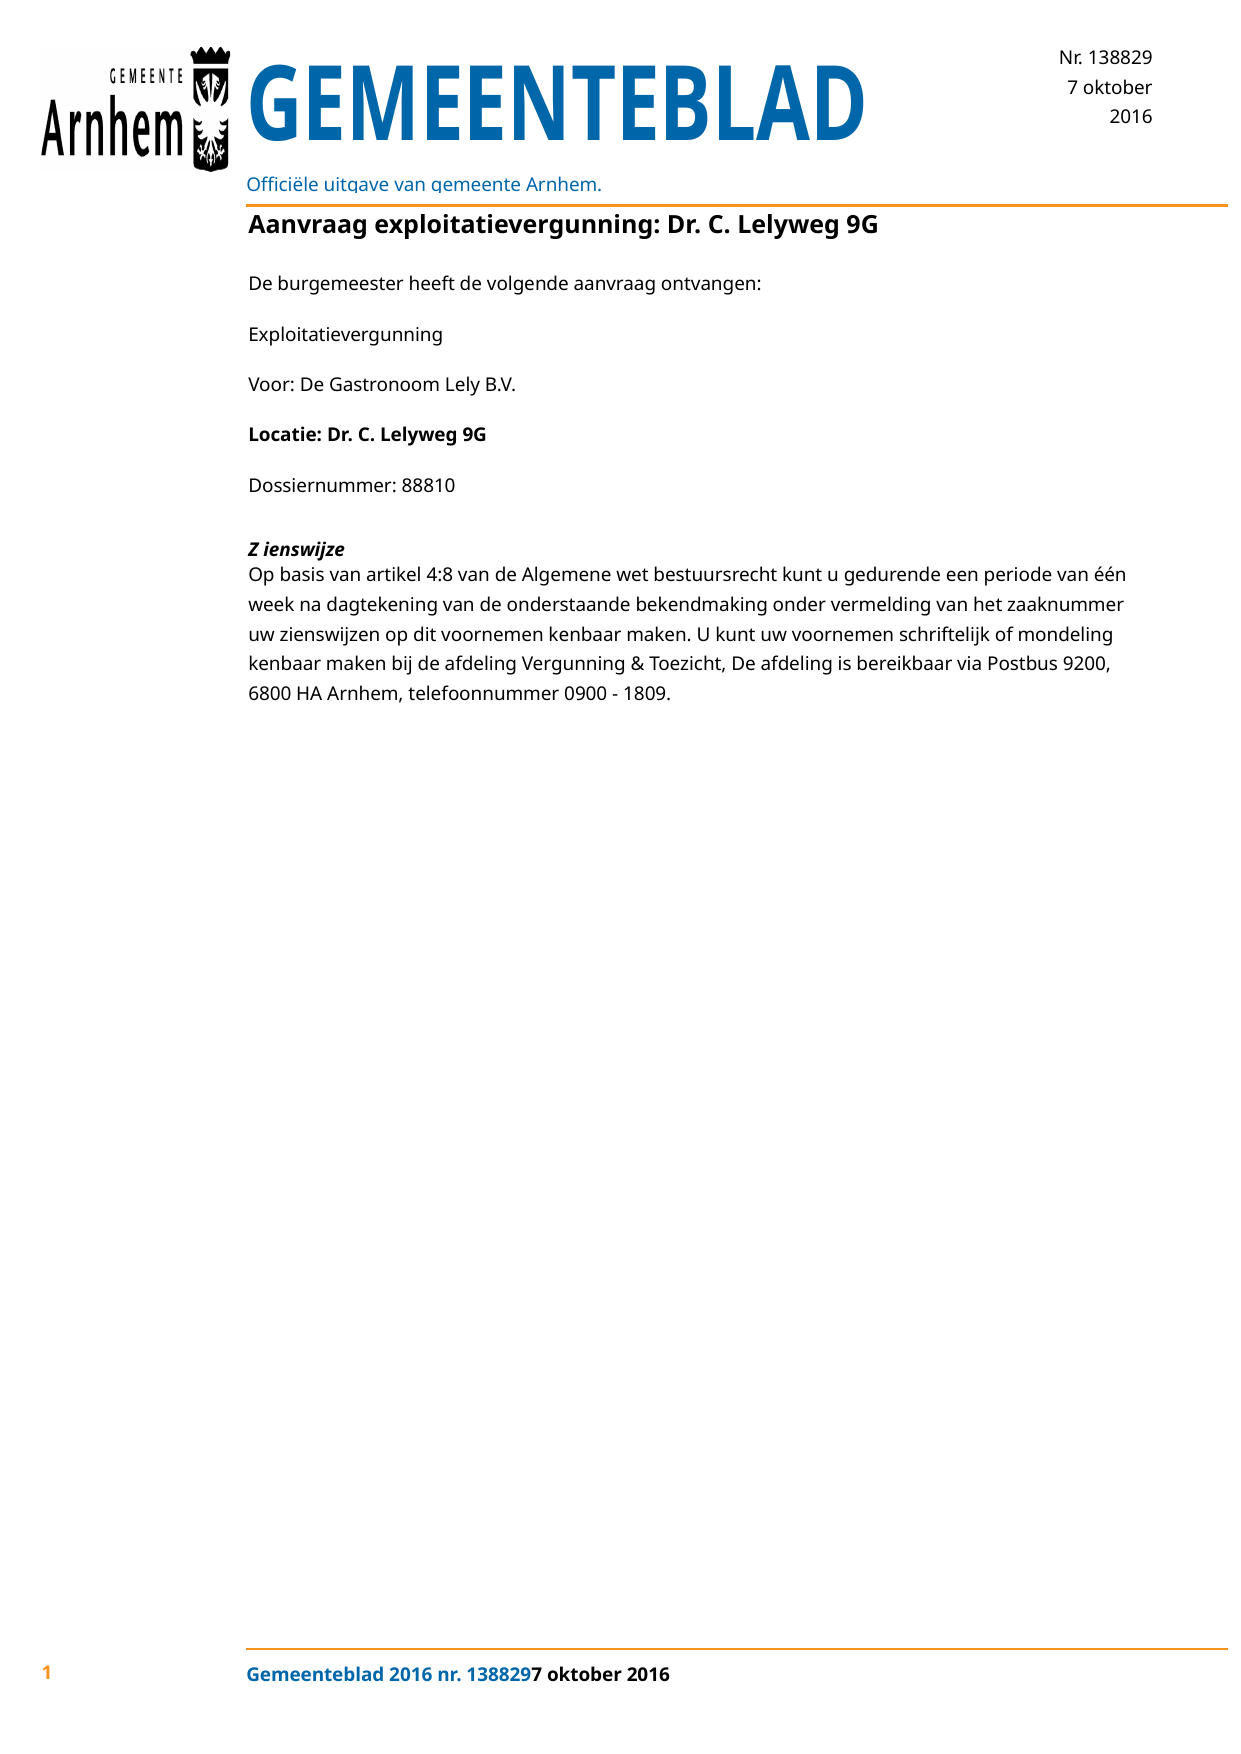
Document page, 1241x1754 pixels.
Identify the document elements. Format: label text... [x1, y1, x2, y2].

text Aanvraag exploitatievergunning: Dr. C. Lelyweg 9G [248, 207, 1152, 241]
text Op basis van artikel 4:8 van de Algemene wet bestuursrecht kunt u gedurende een periode van één week na dagtekening van de onderstaande bekendmaking onder vermelding van het zaaknummer uw zienswijzen op dit voornemen kenbaar maken. U kunt uw voornemen schriftelijk of mondeling kenbaar maken bij de afdeling Vergunning & Toezicht, De afdeling is bereikbaar via Postbus 9200, 6800 HA Arnhem, telefoonnummer 0900 - 1809. [248, 562, 1152, 706]
text De burgemeester heeft de volgende aanvraag ontvangen: [248, 270, 1152, 296]
text Exploitatievergunning [248, 321, 1152, 346]
picture [41, 47, 231, 172]
text Locatie: Dr. C. Lelyweg 9G [248, 422, 1152, 447]
text Voor: De Gastronoom Lely B.V. [248, 371, 1152, 397]
text Dossiernummer: 88810 [248, 472, 1152, 498]
text Z ienswijze [248, 536, 1152, 562]
